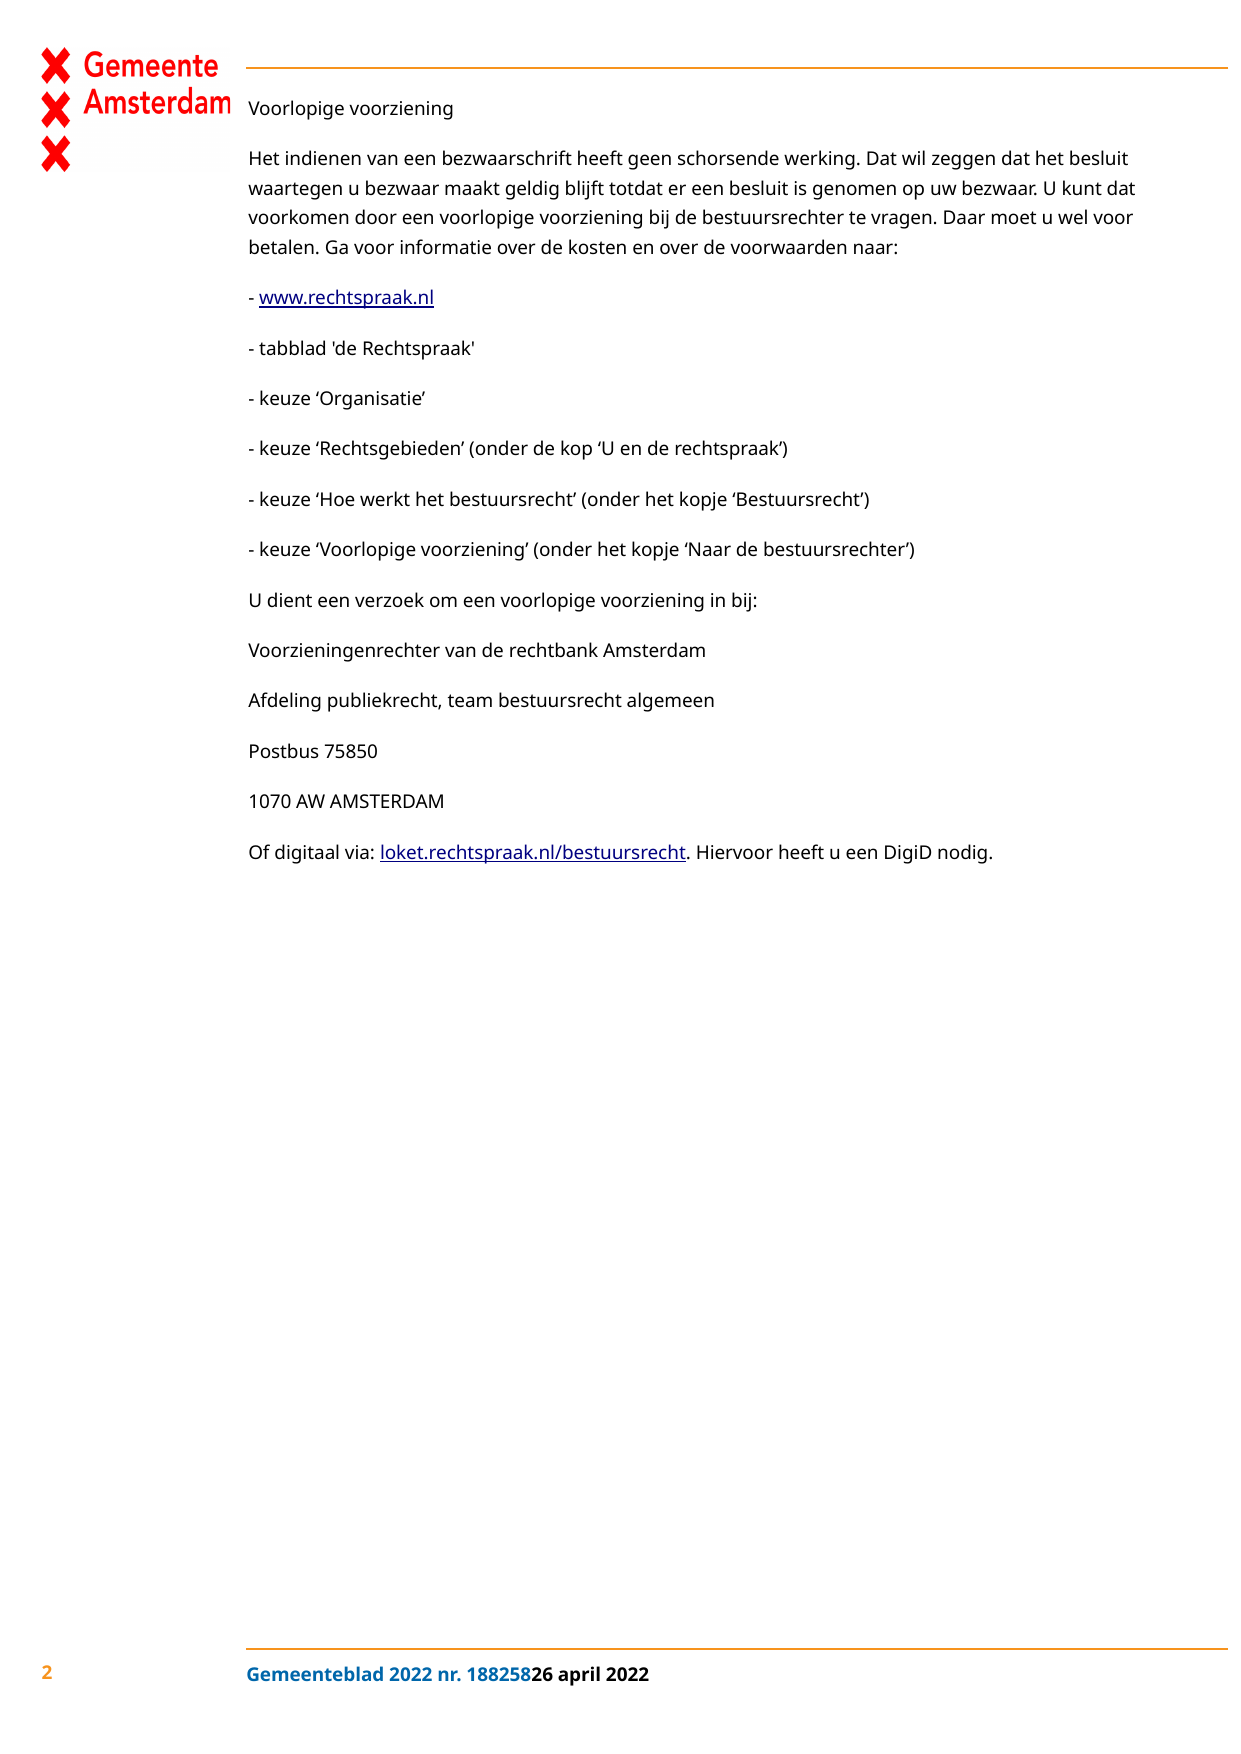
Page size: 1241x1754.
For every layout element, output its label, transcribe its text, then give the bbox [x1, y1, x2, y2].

text 1070 AW AMSTERDAM [248, 788, 1152, 814]
text Het indienen van een bezwaarschrift heeft geen schorsende werking. Dat wil zeggen dat het besluit waartegen u bezwaar maakt geldig blijft totdat er een besluit is genomen op uw bezwaar. U kunt dat voorkomen door een voorlopige voorziening bij de bestuursrechter te vragen. Daar moet u wel voor betalen. Ga voor informatie over de kosten en over de voorwaarden naar: [248, 145, 1152, 260]
text - keuze ‘Hoe werkt het bestuursrecht’ (onder het kopje ‘Bestuursrecht’) [248, 486, 1152, 512]
text Afdeling publiekrecht, team bestuursrecht algemeen [248, 688, 1152, 713]
picture [41, 47, 231, 172]
text Voorlopige voorziening [248, 95, 1152, 121]
text Voorzieningenrechter van de rechtbank Amsterdam [248, 637, 1152, 663]
text - tabblad 'de Rechtspraak' [248, 335, 1152, 361]
text - keuze ‘Rechtsgebieden’ (onder de kop ‘U en de rechtspraak’) [248, 436, 1152, 461]
text Of digitaal via: loket.rechtspraak.nl/bestuursrecht. Hiervoor heeft u een DigiD nodig. [248, 839, 1152, 865]
text Postbus 75850 [248, 738, 1152, 764]
text U dient een verzoek om een voorlopige voorziening in bij: [248, 587, 1152, 613]
text - www.rechtspraak.nl [248, 284, 1152, 310]
text - keuze ‘Organisatie’ [248, 385, 1152, 411]
text - keuze ‘Voorlopige voorziening’ (onder het kopje ‘Naar de bestuursrechter’) [248, 536, 1152, 562]
